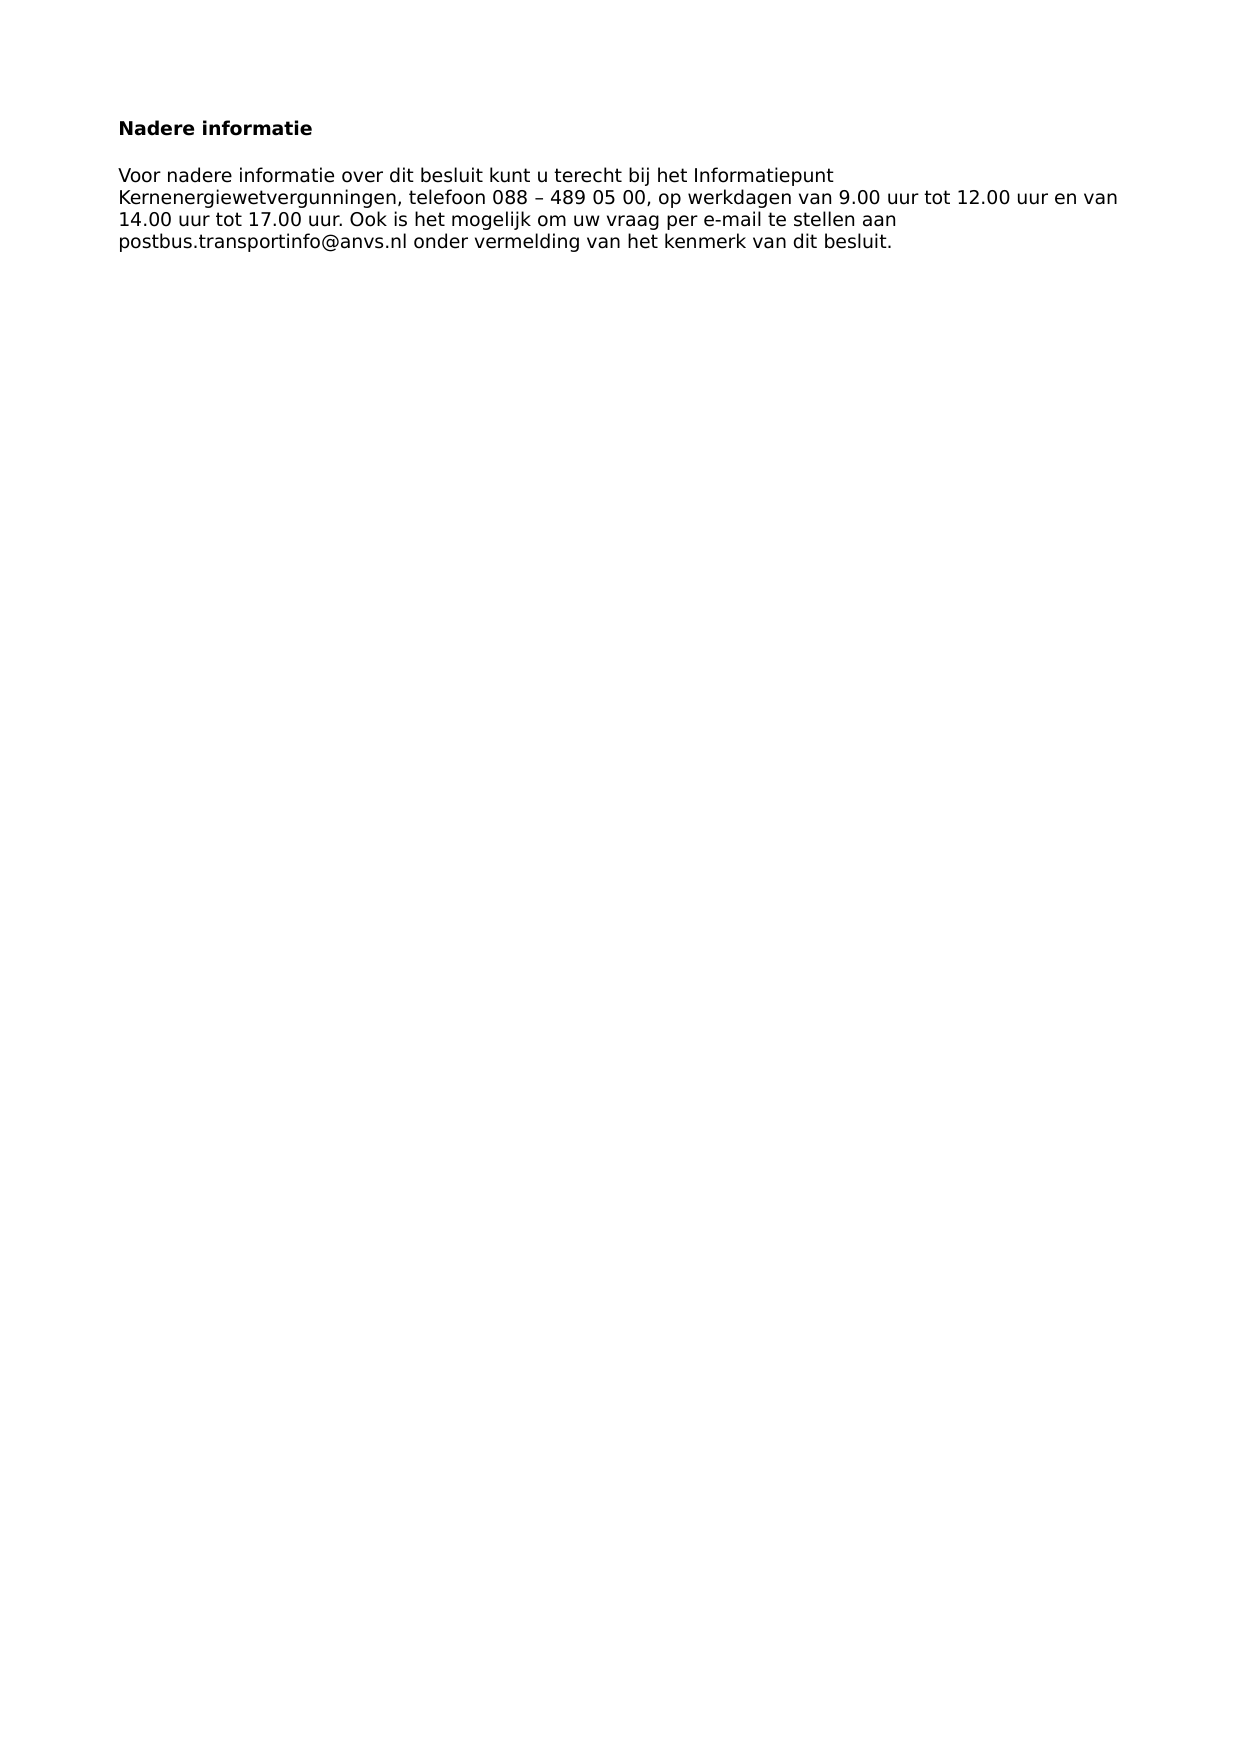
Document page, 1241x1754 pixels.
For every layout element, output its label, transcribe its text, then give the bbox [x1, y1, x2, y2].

subtitle Nadere informatie [118, 118, 1122, 140]
text Voor nadere informatie over dit besluit kunt u terecht bij het Informatiepunt Kernenergiewetvergunningen, telefoon 088 – 489 05 00, op werkdagen van 9.00 uur tot 12.00 uur en van 14.00 uur tot 17.00 uur. Ook is het mogelijk om uw vraag per e-mail te stellen aan postbus.transportinfo@anvs.nl onder vermelding van het kenmerk van dit besluit. [118, 165, 1122, 253]
